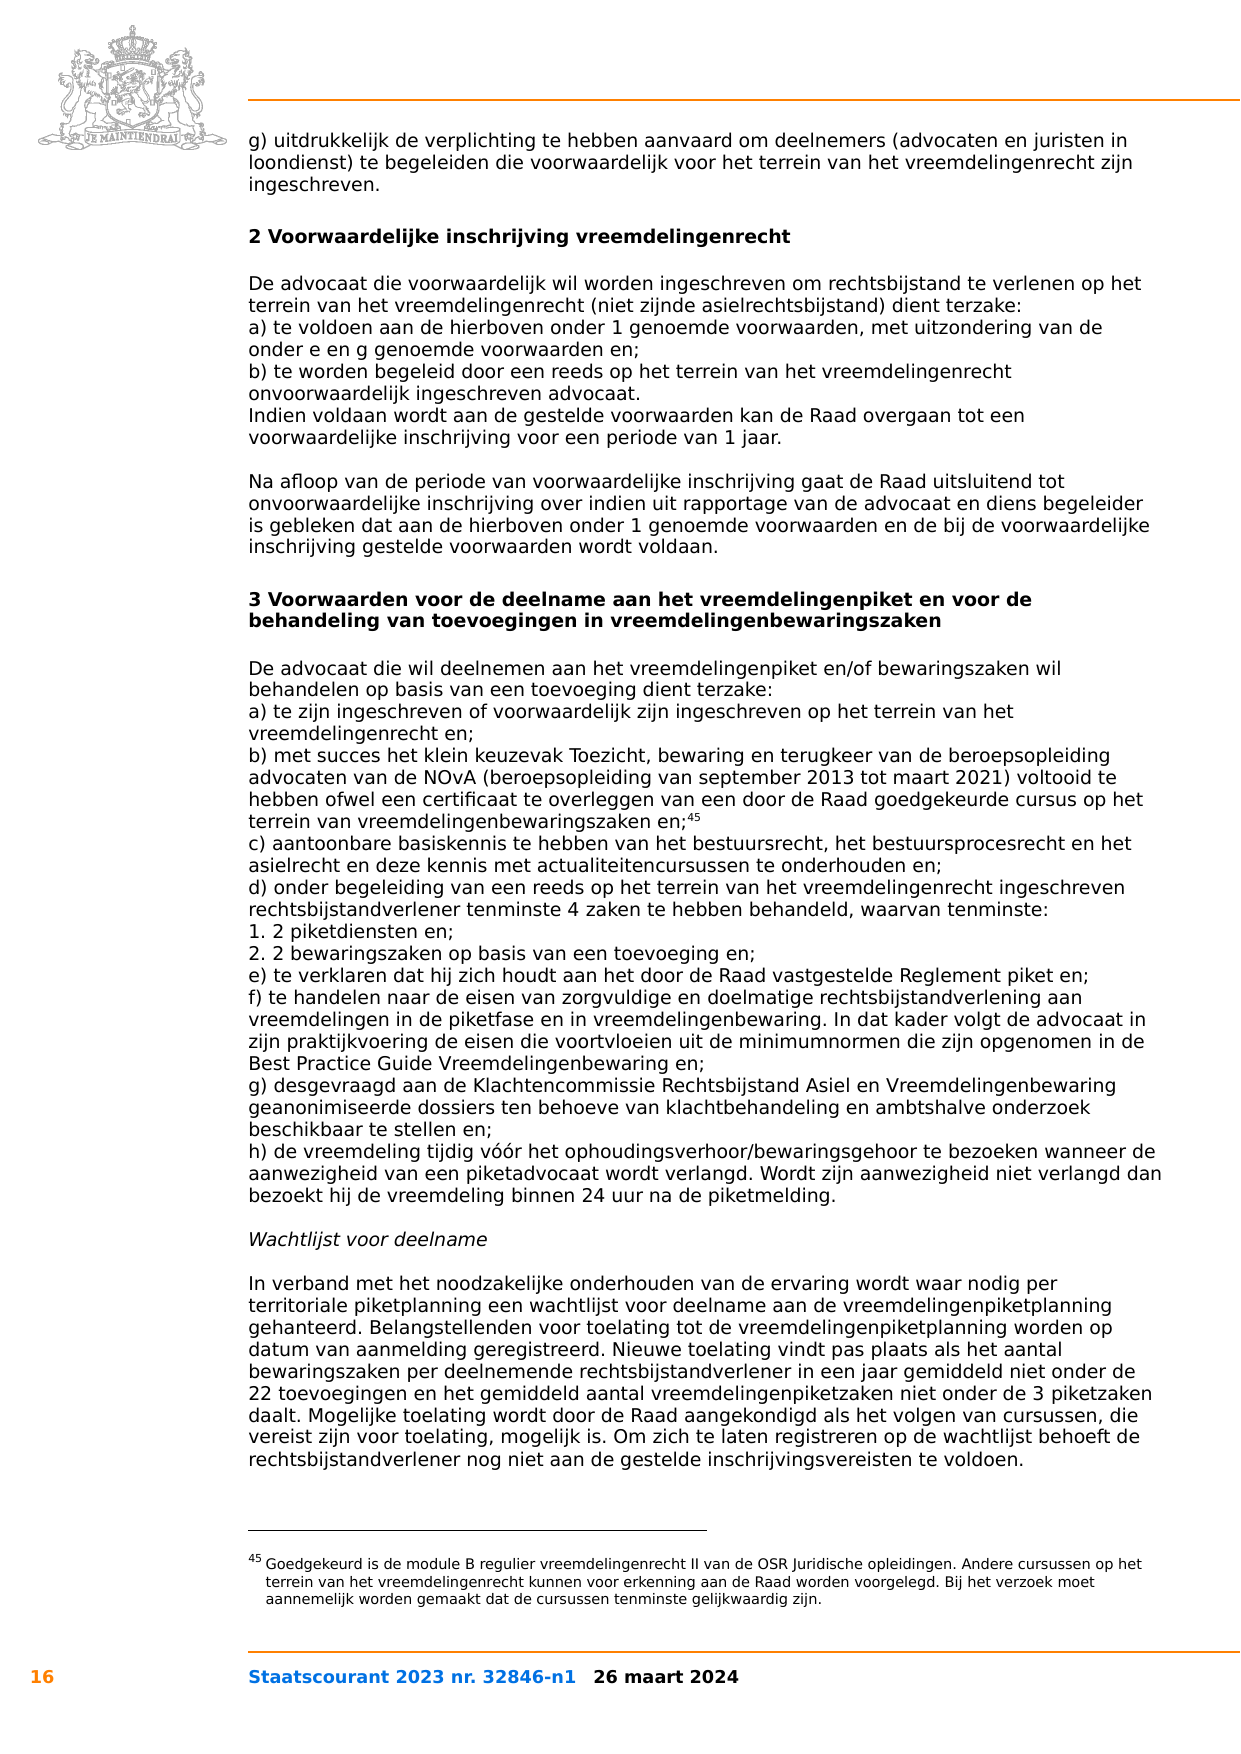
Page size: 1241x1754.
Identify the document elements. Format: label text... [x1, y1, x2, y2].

text a) te voldoen aan de hierboven onder 1 genoemde voorwaarden, met uitzondering van de onder e en g genoemde voorwaarden en; [248, 317, 1163, 361]
text c) aantoonbare basiskennis te hebben van het bestuursrecht, het bestuursprocesrecht en het asielrecht en deze kennis met actualiteitencursussen te onderhouden en; [248, 833, 1163, 877]
text e) te verklaren dat hij zich houdt aan het door de Raad vastgestelde Reglement piket en; [248, 965, 1163, 987]
text b) te worden begeleid door een reeds op het terrein van het vreemdelingenrecht onvoorwaardelijk ingeschreven advocaat. [248, 361, 1163, 405]
text In verband met het noodzakelijke onderhouden van de ervaring wordt waar nodig per territoriale piketplanning een wachtlijst voor deelname aan de vreemdelingenpiketplanning gehanteerd. Belangstellenden voor toelating tot de vreemdelingenpiketplanning worden op datum van aanmelding geregistreerd. Nieuwe toelating vindt pas plaats als het aantal bewaringszaken per deelnemende rechtsbijstandverlener in een jaar gemiddeld niet onder de 22 toevoegingen en het gemiddeld aantal vreemdelingenpiketzaken niet onder de 3 piketzaken daalt. Mogelijke toelating wordt door de Raad aangekondigd als het volgen van cursussen, die vereist zijn voor toelating, mogelijk is. Om zich te laten registreren op de wachtlijst behoeft de rechtsbijstandverlener nog niet aan de gestelde inschrijvingsvereisten te voldoen. [248, 1273, 1163, 1470]
text a) te zijn ingeschreven of voorwaardelijk zijn ingeschreven op het terrein van het vreemdelingenrecht en; [248, 701, 1163, 745]
text g) uitdrukkelijk de verplichting te hebben aanvaard om deelnemers (advocaten en juristen in loondienst) te begeleiden die voorwaardelijk voor het terrein van het vreemdelingenrecht zijn ingeschreven. [248, 130, 1163, 196]
text Na afloop van de periode van voorwaardelijke inschrijving gaat de Raad uitsluitend tot onvoorwaardelijke inschrijving over indien uit rapportage van de advocaat en diens begeleider is gebleken dat aan de hierboven onder 1 genoemde voorwaarden en de bij de voorwaardelijke inschrijving gestelde voorwaarden wordt voldaan. [248, 471, 1163, 558]
subtitle Wachtlijst voor deelname [248, 1229, 1163, 1251]
subtitle 2 Voorwaardelijke inschrijving vreemdelingenrecht [248, 226, 1163, 248]
text h) de vreemdeling tijdig vóór het ophoudingsverhoor/bewaringsgehoor te bezoeken wanneer de aanwezigheid van een piketadvocaat wordt verlangd. Wordt zijn aanwezigheid niet verlangd dan bezoekt hij de vreemdeling binnen 24 uur na de piketmelding. [248, 1141, 1163, 1207]
picture [38, 25, 227, 150]
text De advocaat die wil deelnemen aan het vreemdelingenpiket en/of bewaringszaken wil behandelen op basis van een toevoeging dient terzake: [248, 657, 1163, 701]
subtitle 3 Voorwaarden voor de deelname aan het vreemdelingenpiket en voor de behandeling van toevoegingen in vreemdelingenbewaringszaken [248, 588, 1163, 632]
text d) onder begeleiding van een reeds op het terrein van het vreemdelingenrecht ingeschreven rechtsbijstandverlener tenminste 4 zaken te hebben behandeld, waarvan tenminste: [248, 877, 1163, 921]
text g) desgevraagd aan de Klachtencommissie Rechtsbijstand Asiel en Vreemdelingenbewaring geanonimiseerde dossiers ten behoeve van klachtbehandeling en ambtshalve onderzoek beschikbaar te stellen en; [248, 1075, 1163, 1141]
text b) met succes het klein keuzevak Toezicht, bewaring en terugkeer van de beroepsopleiding advocaten van de NOvA (beroepsopleiding van september 2013 tot maart 2021) voltooid te hebben ofwel een certificaat te overleggen van een door de Raad goedgekeurde cursus op het terrein van vreemdelingenbewaringszaken en; [248, 745, 1163, 833]
text 1. 2 piketdiensten en; [248, 921, 1163, 943]
text f) te handelen naar de eisen van zorgvuldige en doelmatige rechtsbijstandverlening aan vreemdelingen in de piketfase en in vreemdelingenbewaring. In dat kader volgt de advocaat in zijn praktijkvoering de eisen die voortvloeien uit de minimumnormen die zijn opgenomen in de Best Practice Guide Vreemdelingenbewaring en; [248, 987, 1163, 1075]
text De advocaat die voorwaardelijk wil worden ingeschreven om rechtsbijstand te verlenen op het terrein van het vreemdelingenrecht (niet zijnde asielrechtsbijstand) dient terzake: [248, 273, 1163, 317]
text Indien voldaan wordt aan de gestelde voorwaarden kan de Raad overgaan tot een voorwaardelijke inschrijving voor een periode van 1 jaar. [248, 405, 1163, 449]
text Goedgekeurd is de module B regulier vreemdelingenrecht II van de OSR Juridische opleidingen. Andere cursussen op het terrein van het vreemdelingenrecht kunnen voor erkenning aan de Raad worden voorgelegd. Bij het verzoek moet aannemelijk worden gemaakt dat de cursussen tenminste gelijkwaardig zijn. [248, 1552, 1163, 1608]
text 2. 2 bewaringszaken op basis van een toevoeging en; [248, 943, 1163, 965]
